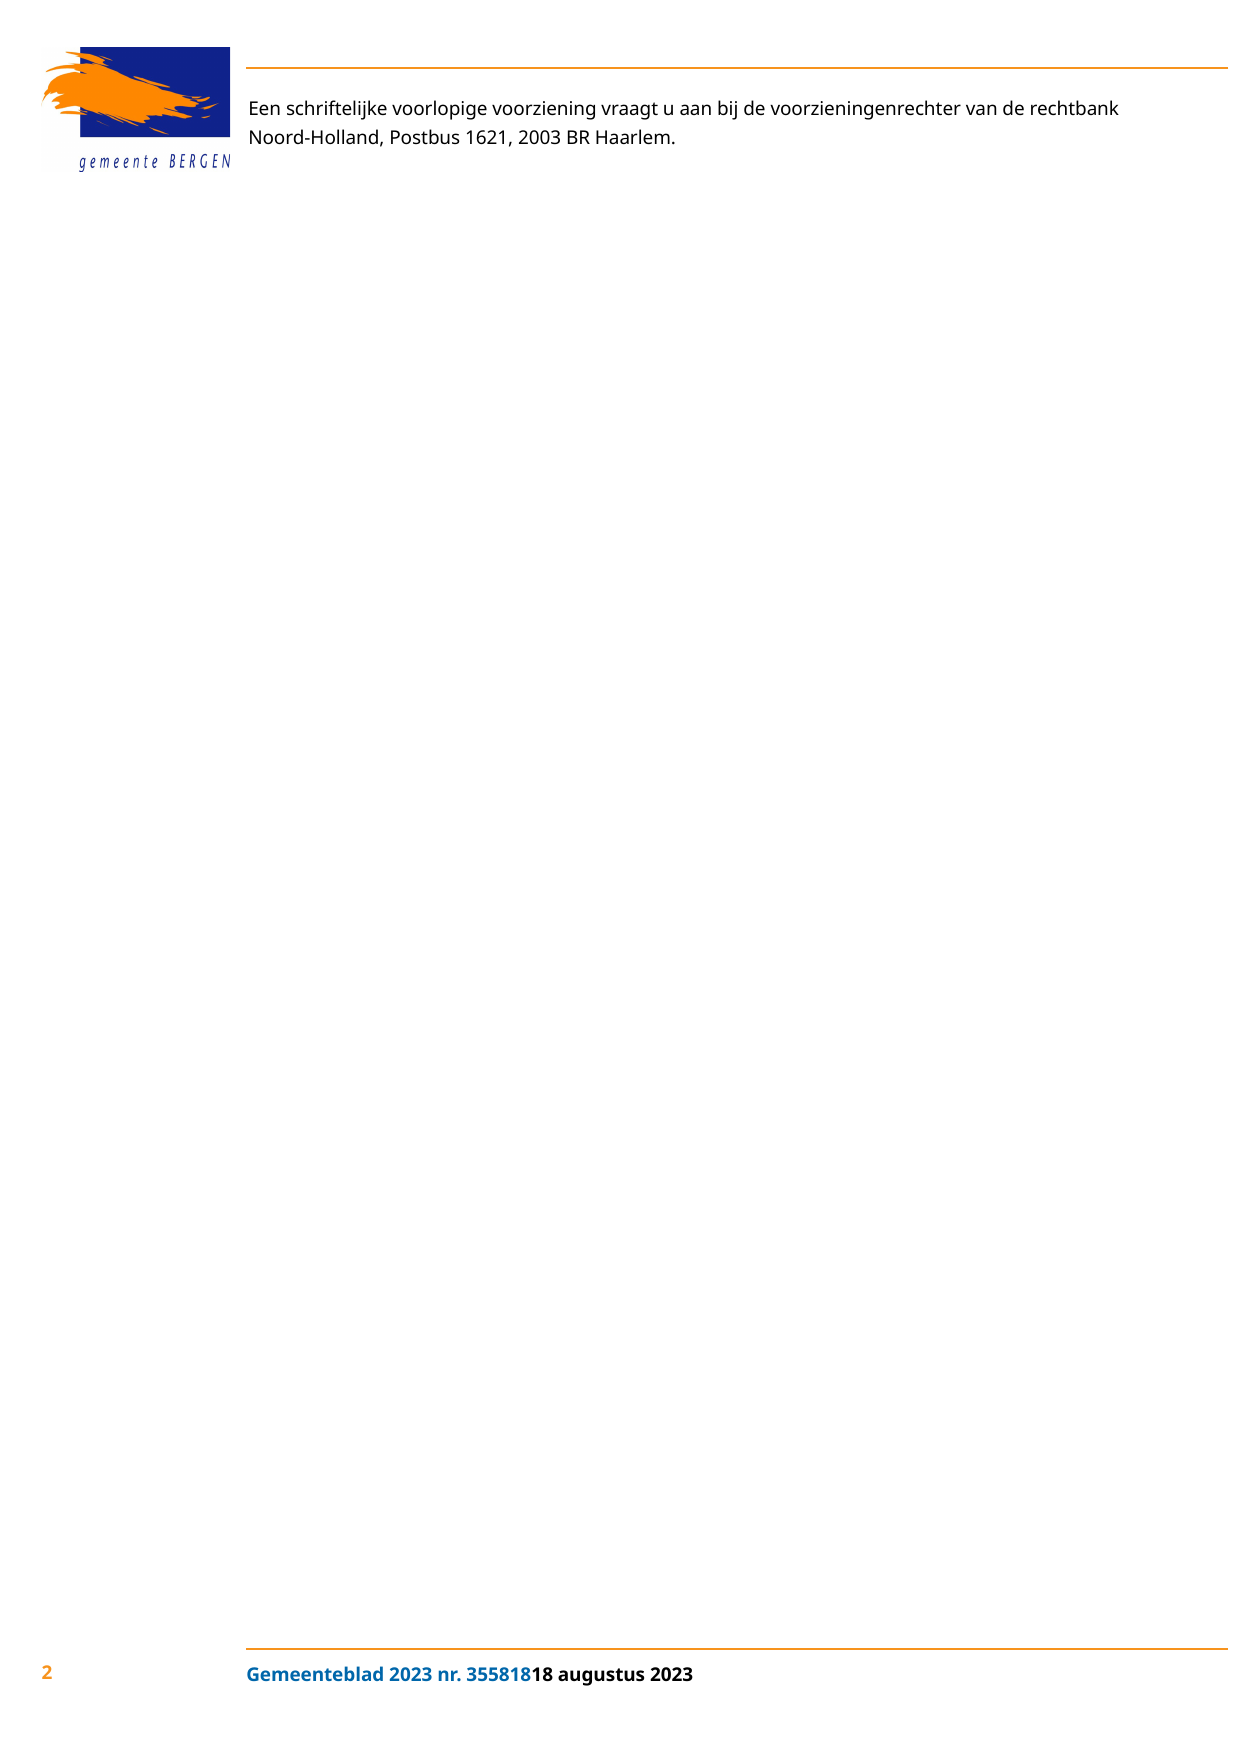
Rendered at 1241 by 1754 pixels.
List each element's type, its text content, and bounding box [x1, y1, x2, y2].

picture [41, 47, 231, 172]
text Een schriftelijke voorlopige voorziening vraagt u aan bij de voorzieningenrechter van de rechtbank Noord-Holland, Postbus 1621, 2003 BR Haarlem. [248, 95, 1152, 150]
